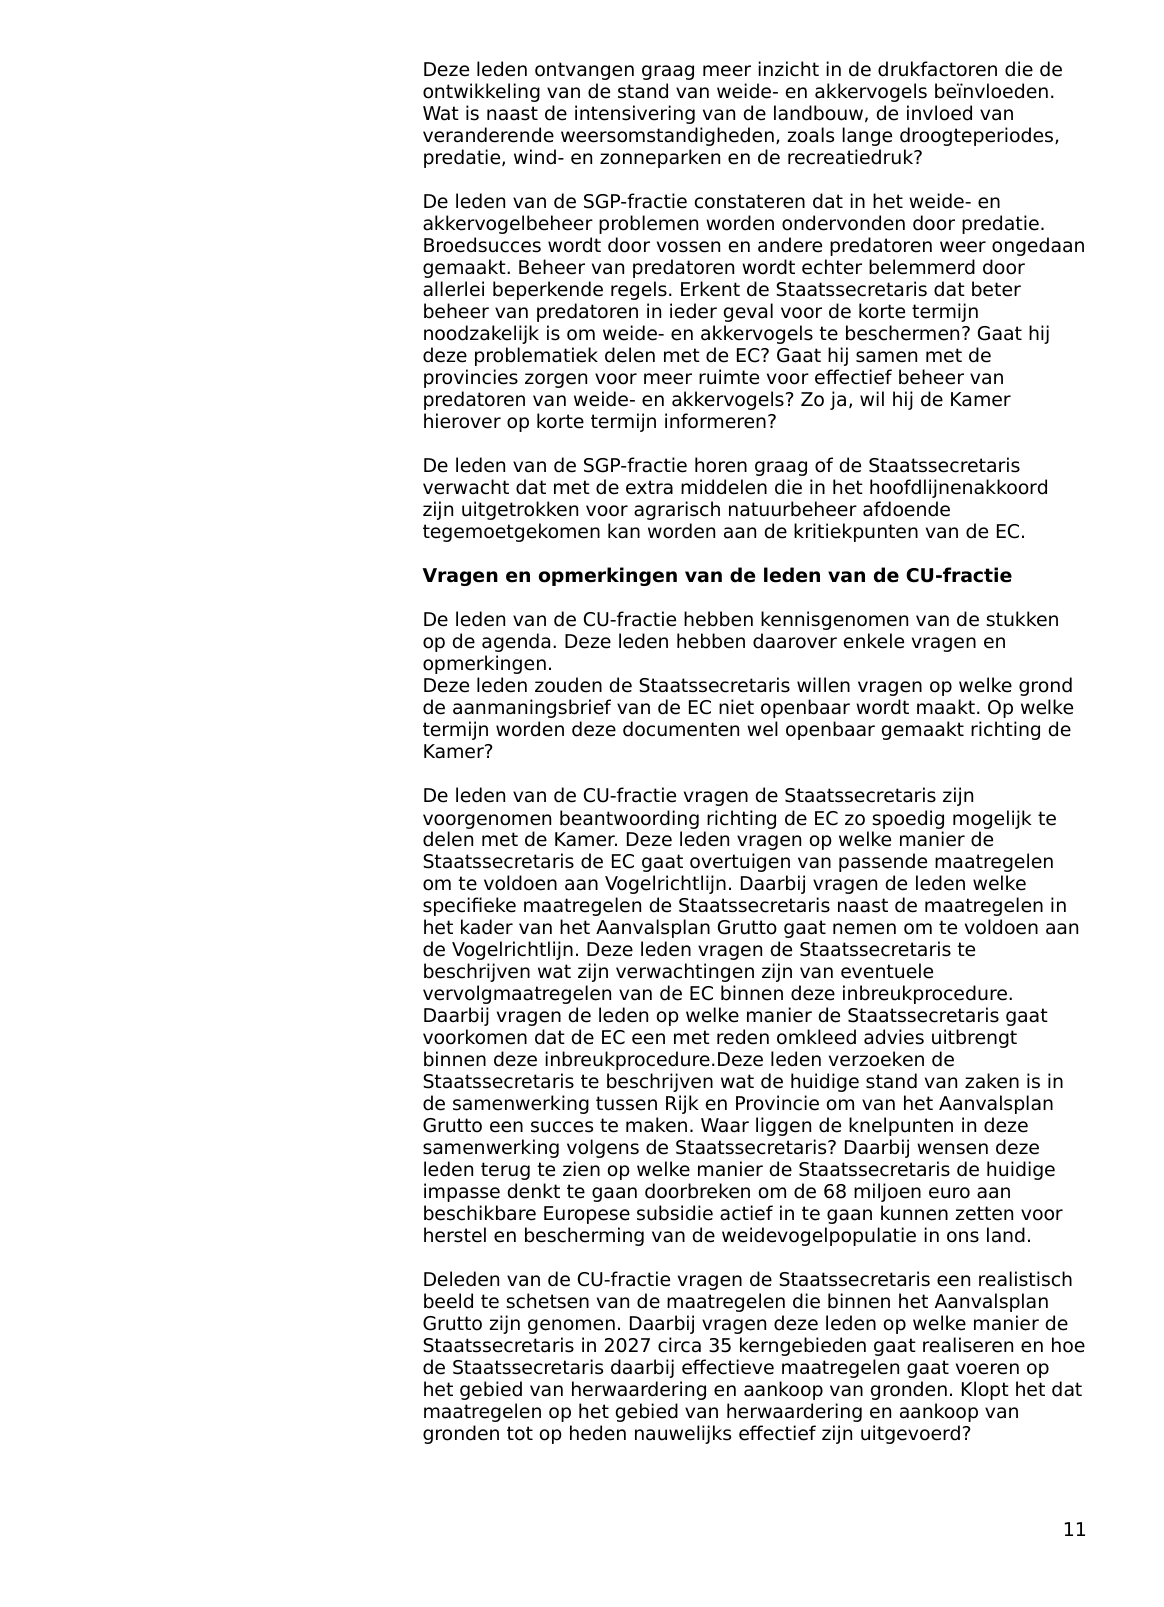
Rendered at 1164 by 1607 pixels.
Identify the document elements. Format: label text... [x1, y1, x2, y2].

text Deze leden ontvangen graag meer inzicht in de drukfactoren die de ontwikkeling van de stand van weide- en akkervogels beïnvloeden. Wat is naast de intensivering van de landbouw, de invloed van veranderende weersomstandigheden, zoals lange droogteperiodes, predatie, wind- en zonneparken en de recreatiedruk? [422, 59, 1087, 169]
text De leden van de CU-fractie vragen de Staatssecretaris zijn voorgenomen beantwoording richting de EC zo spoedig mogelijk te delen met de Kamer. Deze leden vragen op welke manier de Staatssecretaris de EC gaat overtuigen van passende maatregelen om te voldoen aan Vogelrichtlijn. Daarbij vragen de leden welke specifieke maatregelen de Staatssecretaris naast de maatregelen in het kader van het Aanvalsplan Grutto gaat nemen om te voldoen aan de Vogelrichtlijn. Deze leden vragen de Staatssecretaris te beschrijven wat zijn verwachtingen zijn van eventuele vervolgmaatregelen van de EC binnen deze inbreukprocedure. Daarbij vragen de leden op welke manier de Staatssecretaris gaat voorkomen dat de EC een met reden omkleed advies uitbrengt binnen deze inbreukprocedure.Deze leden verzoeken de Staatssecretaris te beschrijven wat de huidige stand van zaken is in de samenwerking tussen Rijk en Provincie om van het Aanvalsplan Grutto een succes te maken. Waar liggen de knelpunten in deze samenwerking volgens de Staatssecretaris? Daarbij wensen deze leden terug te zien op welke manier de Staatssecretaris de huidige impasse denkt te gaan doorbreken om de 68 miljoen euro aan beschikbare Europese subsidie actief in te gaan kunnen zetten voor herstel en bescherming van de weidevogelpopulatie in ons land. [422, 785, 1087, 1247]
text Deze leden zouden de Staatssecretaris willen vragen op welke grond de aanmaningsbrief van de EC niet openbaar wordt maakt. Op welke termijn worden deze documenten wel openbaar gemaakt richting de Kamer? [422, 675, 1087, 763]
text De leden van de SGP-fractie constateren dat in het weide- en akkervogelbeheer problemen worden ondervonden door predatie. Broedsucces wordt door vossen en andere predatoren weer ongedaan gemaakt. Beheer van predatoren wordt echter belemmerd door allerlei beperkende regels. Erkent de Staatssecretaris dat beter beheer van predatoren in ieder geval voor de korte termijn noodzakelijk is om weide- en akkervogels te beschermen? Gaat hij deze problematiek delen met de EC? Gaat hij samen met de provincies zorgen voor meer ruimte voor effectief beheer van predatoren van weide- en akkervogels? Zo ja, wil hij de Kamer hierover op korte termijn informeren? [422, 191, 1087, 433]
text De leden van de SGP-fractie horen graag of de Staatssecretaris verwacht dat met de extra middelen die in het hoofdlijnenakkoord zijn uitgetrokken voor agrarisch natuurbeheer afdoende tegemoetgekomen kan worden aan de kritiekpunten van de EC. [422, 455, 1087, 543]
subtitle Vragen en opmerkingen van de leden van de CU-fractie [422, 565, 1087, 587]
text De leden van de CU-fractie hebben kennisgenomen van de stukken op de agenda. Deze leden hebben daarover enkele vragen en opmerkingen. [422, 609, 1087, 675]
text Deleden van de CU-fractie vragen de Staatssecretaris een realistisch beeld te schetsen van de maatregelen die binnen het Aanvalsplan Grutto zijn genomen. Daarbij vragen deze leden op welke manier de Staatssecretaris in 2027 circa 35 kerngebieden gaat realiseren en hoe de Staatssecretaris daarbij effectieve maatregelen gaat voeren op het gebied van herwaardering en aankoop van gronden. Klopt het dat maatregelen op het gebied van herwaardering en aankoop van gronden tot op heden nauwelijks effectief zijn uitgevoerd? [422, 1269, 1087, 1445]
